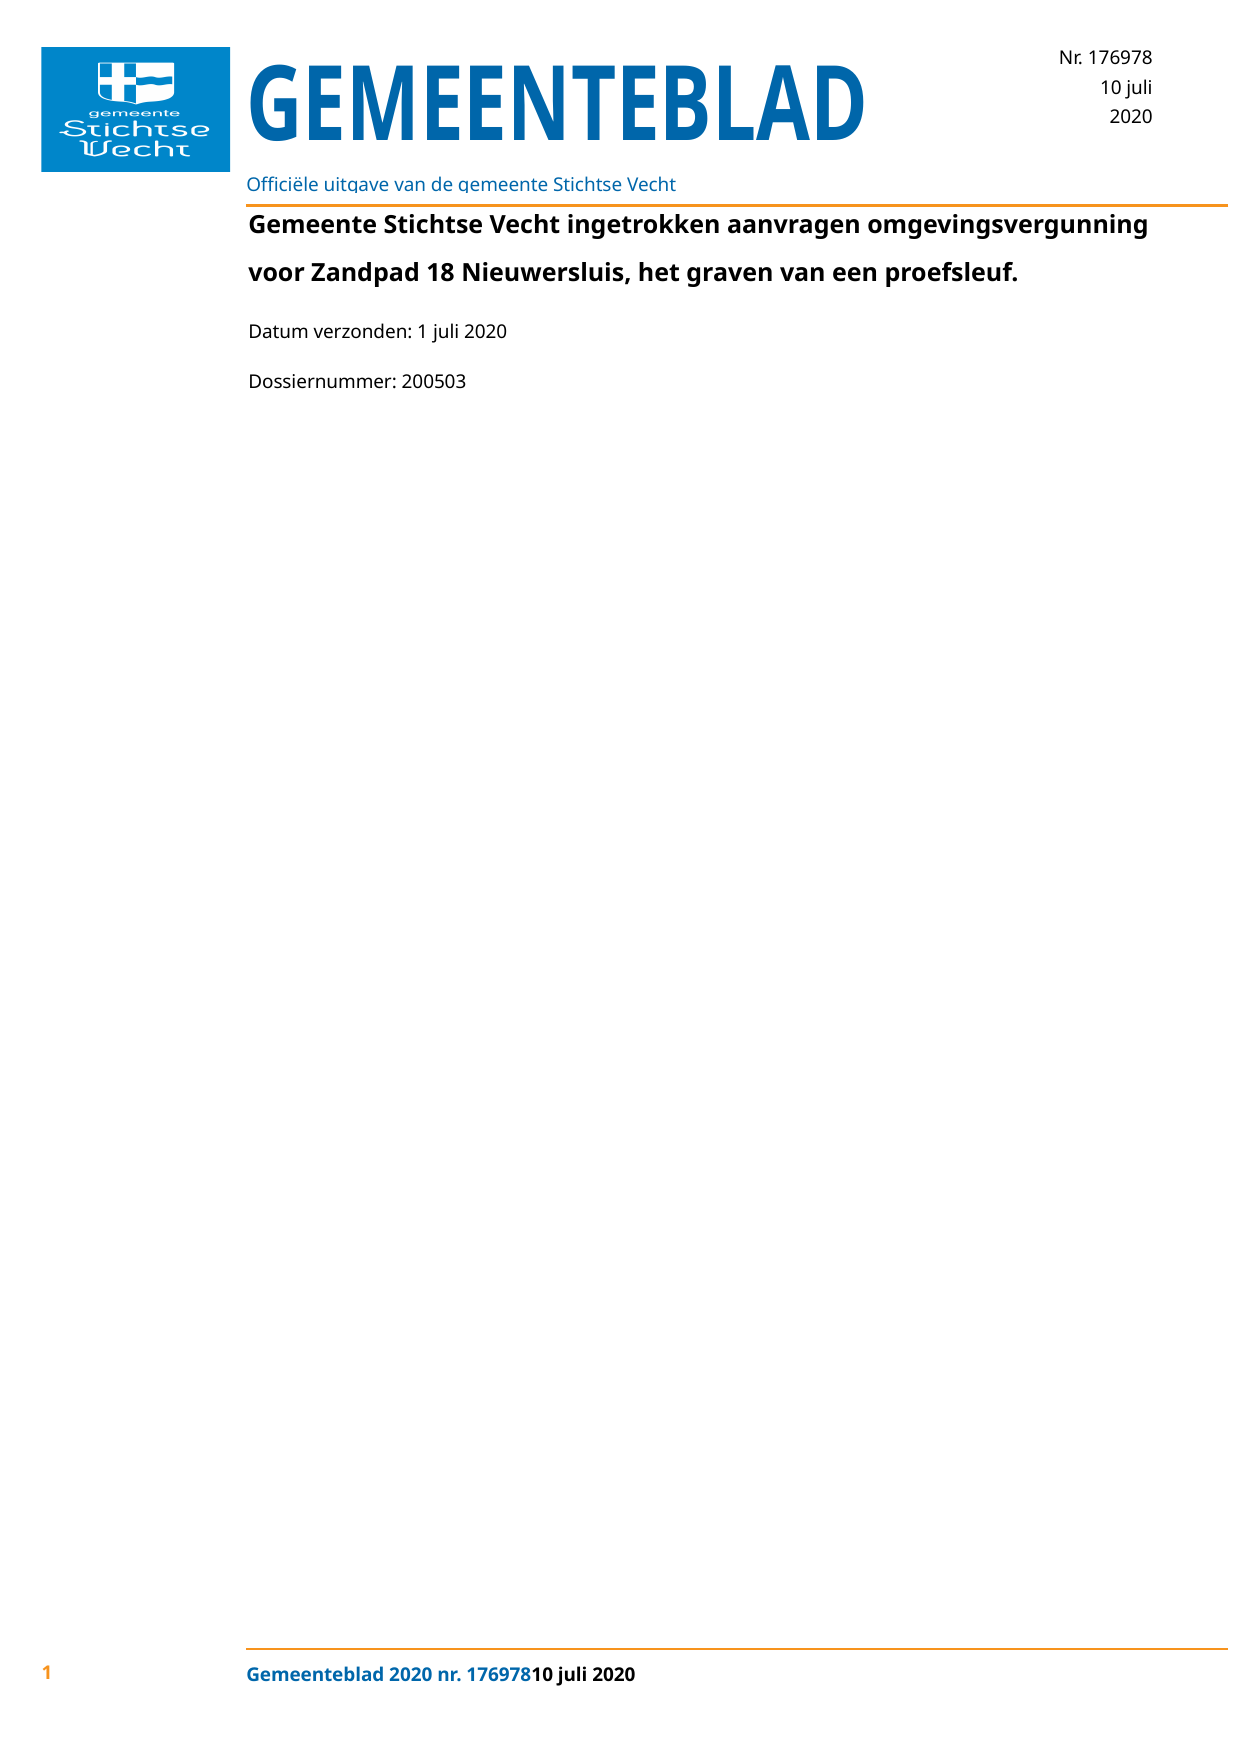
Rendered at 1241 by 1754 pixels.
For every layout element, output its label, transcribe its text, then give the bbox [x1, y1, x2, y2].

text Gemeente Stichtse Vecht ingetrokken aanvragen omgevingsvergunning voor Zandpad 18 Nieuwersluis, het graven van een proefsleuf. [248, 207, 1152, 288]
text Datum verzonden: 1 juli 2020 [248, 318, 1152, 344]
picture [137, 63, 174, 103]
text Dossiernummer: 200503 [248, 368, 1152, 394]
picture [99, 63, 135, 101]
